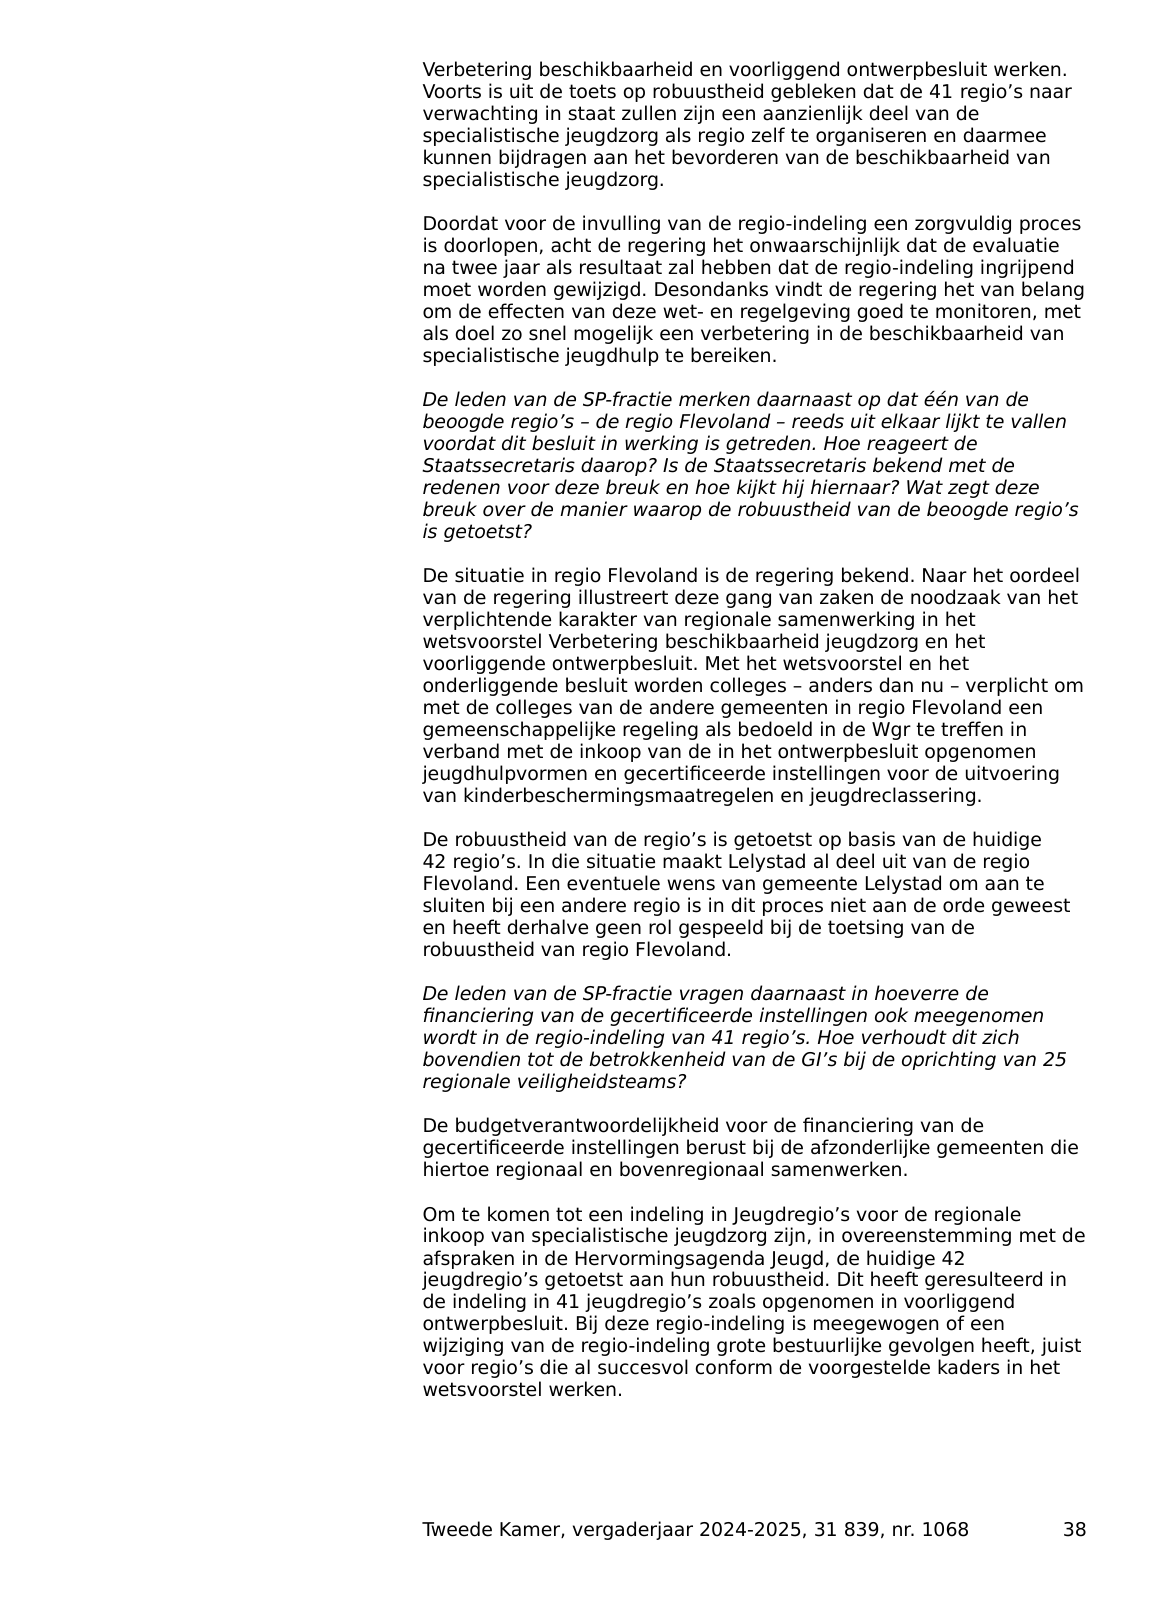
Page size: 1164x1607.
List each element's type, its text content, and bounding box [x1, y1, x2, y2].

text Doordat voor de invulling van de regio-indeling een zorgvuldig proces is doorlopen, acht de regering het onwaarschijnlijk dat de evaluatie na twee jaar als resultaat zal hebben dat de regio-indeling ingrijpend moet worden gewijzigd. Desondanks vindt de regering het van belang om de effecten van deze wet- en regelgeving goed te monitoren, met als doel zo snel mogelijk een verbetering in de beschikbaarheid van specialistische jeugdhulp te bereiken. [422, 213, 1087, 367]
text De budgetverantwoordelijkheid voor de financiering van de gecertificeerde instellingen berust bij de afzonderlijke gemeenten die hiertoe regionaal en bovenregionaal samenwerken. [422, 1115, 1087, 1181]
text De situatie in regio Flevoland is de regering bekend. Naar het oordeel van de regering illustreert deze gang van zaken de noodzaak van het verplichtende karakter van regionale samenwerking in het wetsvoorstel Verbetering beschikbaarheid jeugdzorg en het voorliggende ontwerpbesluit. Met het wetsvoorstel en het onderliggende besluit worden colleges – anders dan nu – verplicht om met de colleges van de andere gemeenten in regio Flevoland een gemeenschappelijke regeling als bedoeld in de Wgr te treffen in verband met de inkoop van de in het ontwerpbesluit opgenomen jeugdhulpvormen en gecertificeerde instellingen voor de uitvoering van kinderbeschermingsmaatregelen en jeugdreclassering. [422, 565, 1087, 807]
text De robuustheid van de regio’s is getoetst op basis van de huidige 42 regio’s. In die situatie maakt Lelystad al deel uit van de regio Flevoland. Een eventuele wens van gemeente Lelystad om aan te sluiten bij een andere regio is in dit proces niet aan de orde geweest en heeft derhalve geen rol gespeeld bij de toetsing van de robuustheid van regio Flevoland. [422, 829, 1087, 961]
text Verbetering beschikbaarheid en voorliggend ontwerpbesluit werken. Voorts is uit de toets op robuustheid gebleken dat de 41 regio’s naar verwachting in staat zullen zijn een aanzienlijk deel van de specialistische jeugdzorg als regio zelf te organiseren en daarmee kunnen bijdragen aan het bevorderen van de beschikbaarheid van specialistische jeugdzorg. [422, 59, 1087, 191]
text De leden van de SP-fractie merken daarnaast op dat één van de beoogde regio’s – de regio Flevoland – reeds uit elkaar lijkt te vallen voordat dit besluit in werking is getreden. Hoe reageert de Staatssecretaris daarop? Is de Staatssecretaris bekend met de redenen voor deze breuk en hoe kijkt hij hiernaar? Wat zegt deze breuk over de manier waarop de robuustheid van de beoogde regio’s is getoetst? [422, 389, 1087, 543]
text De leden van de SP-fractie vragen daarnaast in hoeverre de financiering van de gecertificeerde instellingen ook meegenomen wordt in de regio-indeling van 41 regio’s. Hoe verhoudt dit zich bovendien tot de betrokkenheid van de GI’s bij de oprichting van 25 regionale veiligheidsteams? [422, 983, 1087, 1093]
text Om te komen tot een indeling in Jeugdregio’s voor de regionale inkoop van specialistische jeugdzorg zijn, in overeenstemming met de afspraken in de Hervormingsagenda Jeugd, de huidige 42 jeugdregio’s getoetst aan hun robuustheid. Dit heeft geresulteerd in de indeling in 41 jeugdregio’s zoals opgenomen in voorliggend ontwerpbesluit. Bij deze regio-indeling is meegewogen of een wijziging van de regio-indeling grote bestuurlijke gevolgen heeft, juist voor regio’s die al succesvol conform de voorgestelde kaders in het wetsvoorstel werken. [422, 1203, 1087, 1401]
